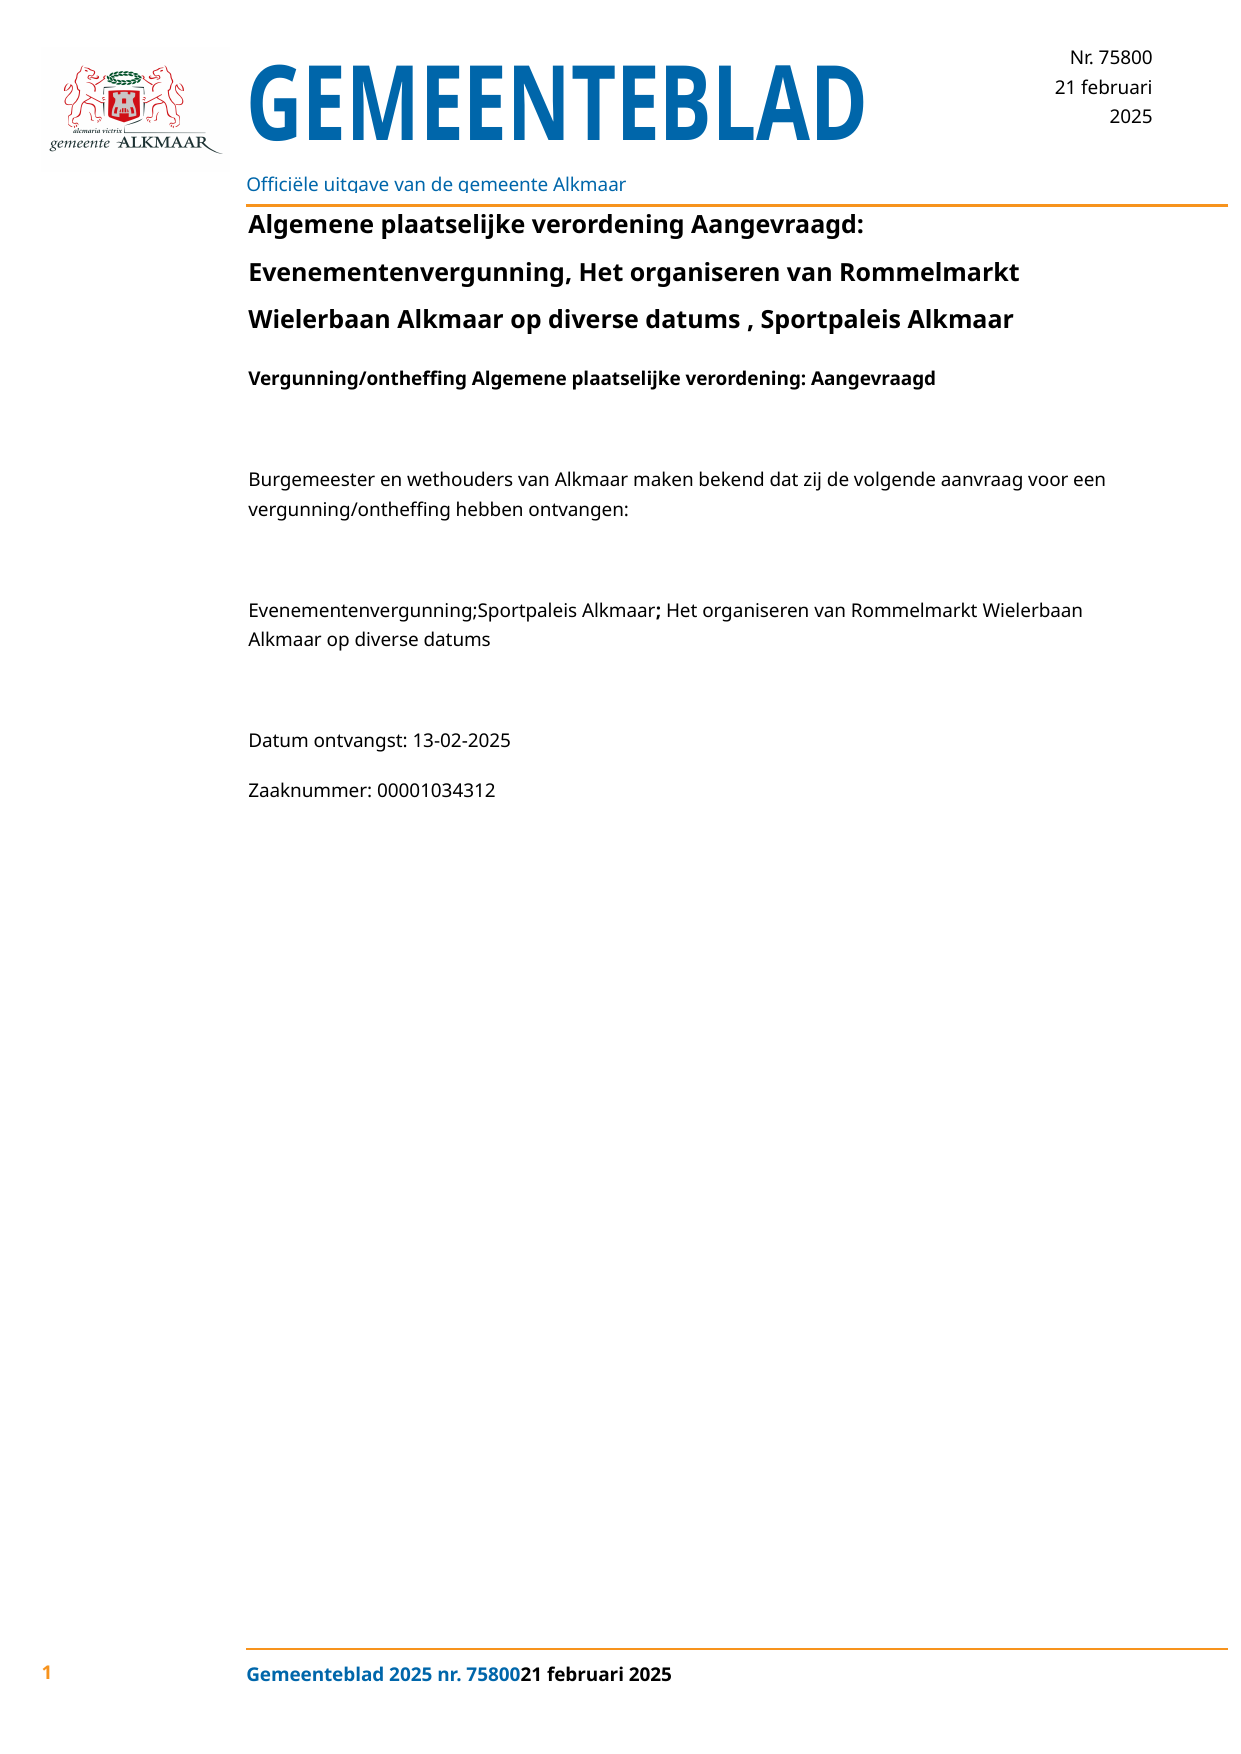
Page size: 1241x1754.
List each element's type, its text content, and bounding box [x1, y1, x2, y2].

text Algemene plaatselijke verordening Aangevraagd: Evenementenvergunning, Het organiseren van Rommelmarkt Wielerbaan Alkmaar op diverse datums , Sportpaleis Alkmaar [248, 207, 1152, 336]
text Evenementenvergunning;Sportpaleis Alkmaar; Het organiseren van Rommelmarkt Wielerbaan Alkmaar op diverse datums [248, 597, 1152, 652]
text Zaaknummer: 00001034312 [248, 778, 1152, 803]
text Burgemeester en wethouders van Alkmaar maken bekend dat zij de volgende aanvraag voor een vergunning/ontheffing hebben ontvangen: [248, 466, 1152, 522]
text Datum ontvangst: 13-02-2025 [248, 727, 1152, 753]
text Vergunning/ontheffing Algemene plaatselijke verordening: Aangevraagd [248, 366, 1152, 391]
picture [41, 47, 231, 172]
